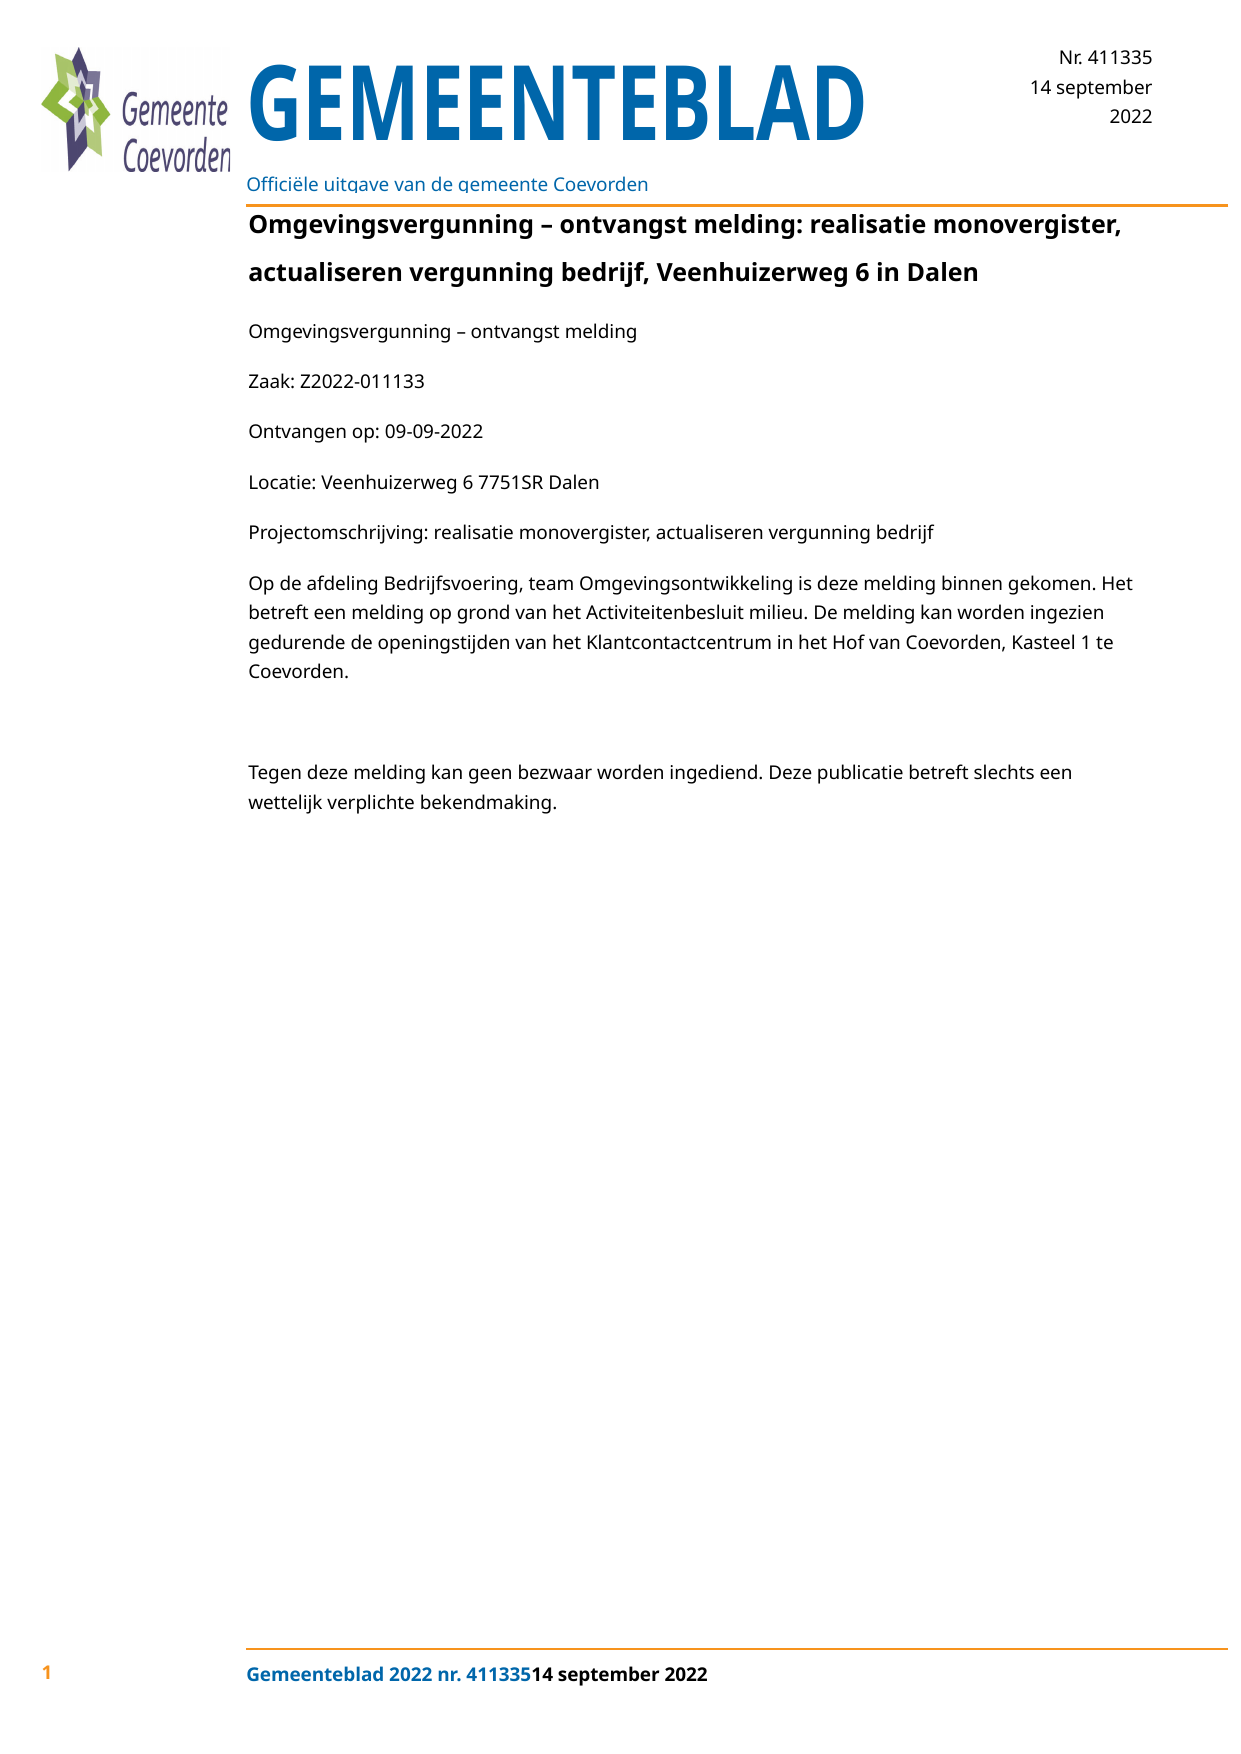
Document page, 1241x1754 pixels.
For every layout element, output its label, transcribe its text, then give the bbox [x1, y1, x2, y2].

picture [41, 47, 231, 172]
text Tegen deze melding kan geen bezwaar worden ingediend. Deze publicatie betreft slechts een wettelijk verplichte bekendmaking. [248, 759, 1152, 815]
text Op de afdeling Bedrijfsvoering, team Omgevingsontwikkeling is deze melding binnen gekomen. Het betreft een melding op grond van het Activiteitenbesluit milieu. De melding kan worden ingezien gedurende de openingstijden van het Klantcontactcentrum in het Hof van Coevorden, Kasteel 1 te Coevorden. [248, 570, 1152, 684]
text Omgevingsvergunning – ontvangst melding: realisatie monovergister, actualiseren vergunning bedrijf, Veenhuizerweg 6 in Dalen [248, 207, 1152, 288]
text Ontvangen op: 09-09-2022 [248, 419, 1152, 444]
text Omgevingsvergunning – ontvangst melding [248, 318, 1152, 344]
text Locatie: Veenhuizerweg 6 7751SR Dalen [248, 469, 1152, 495]
text Zaak: Z2022-011133 [248, 368, 1152, 394]
text Projectomschrijving: realisatie monovergister, actualiseren vergunning bedrijf [248, 519, 1152, 545]
